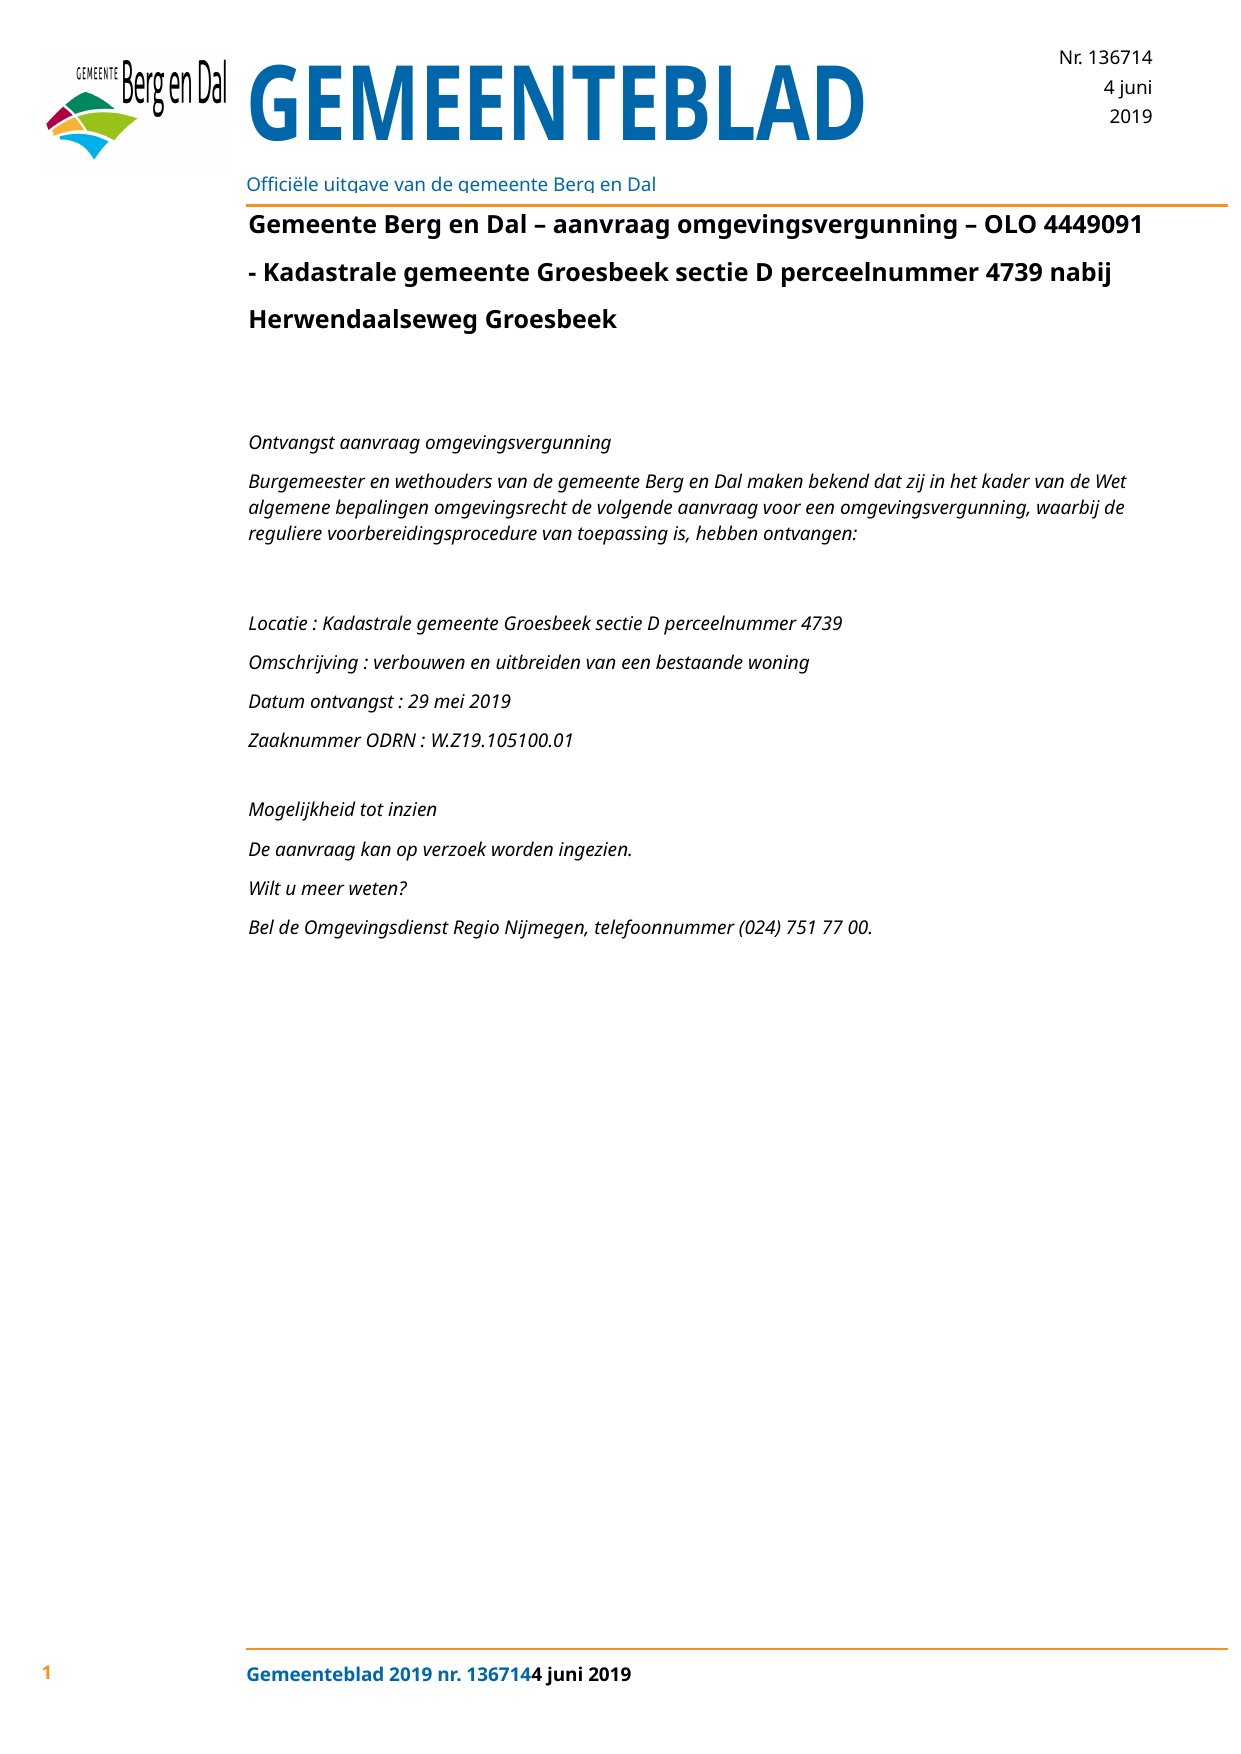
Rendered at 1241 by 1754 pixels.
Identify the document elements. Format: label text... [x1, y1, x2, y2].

text Ontvangst aanvraag omgevingsvergunning [248, 429, 1152, 455]
text Bel de Omgevingsdienst Regio Nijmegen, telefoonnummer (024) 751 77 00. [248, 914, 1152, 940]
text Burgemeester en wethouders van de gemeente Berg en Dal maken bekend dat zij in het kader van de Wet algemene bepalingen omgevingsrecht de volgende aanvraag voor een omgevingsvergunning, waarbij de reguliere voorbereidingsprocedure van toepassing is, hebben ontvangen: [248, 469, 1152, 546]
text Gemeente Berg en Dal – aanvraag omgevingsvergunning – OLO 4449091 - Kadastrale gemeente Groesbeek sectie D perceelnummer 4739 nabij Herwendaalseweg Groesbeek [248, 207, 1152, 336]
text De aanvraag kan op verzoek worden ingezien. [248, 836, 1152, 862]
text Omschrijving : verbouwen en uitbreiden van een bestaande woning [248, 649, 1152, 675]
text Wilt u meer weten? [248, 875, 1152, 901]
text Mogelijkheid tot inzien [248, 797, 1152, 822]
text Locatie : Kadastrale gemeente Groesbeek sectie D perceelnummer 4739 [248, 610, 1152, 636]
text Zaaknummer ODRN : W.Z19.105100.01 [248, 728, 1152, 753]
picture [41, 47, 231, 172]
text Datum ontvangst : 29 mei 2019 [248, 688, 1152, 714]
